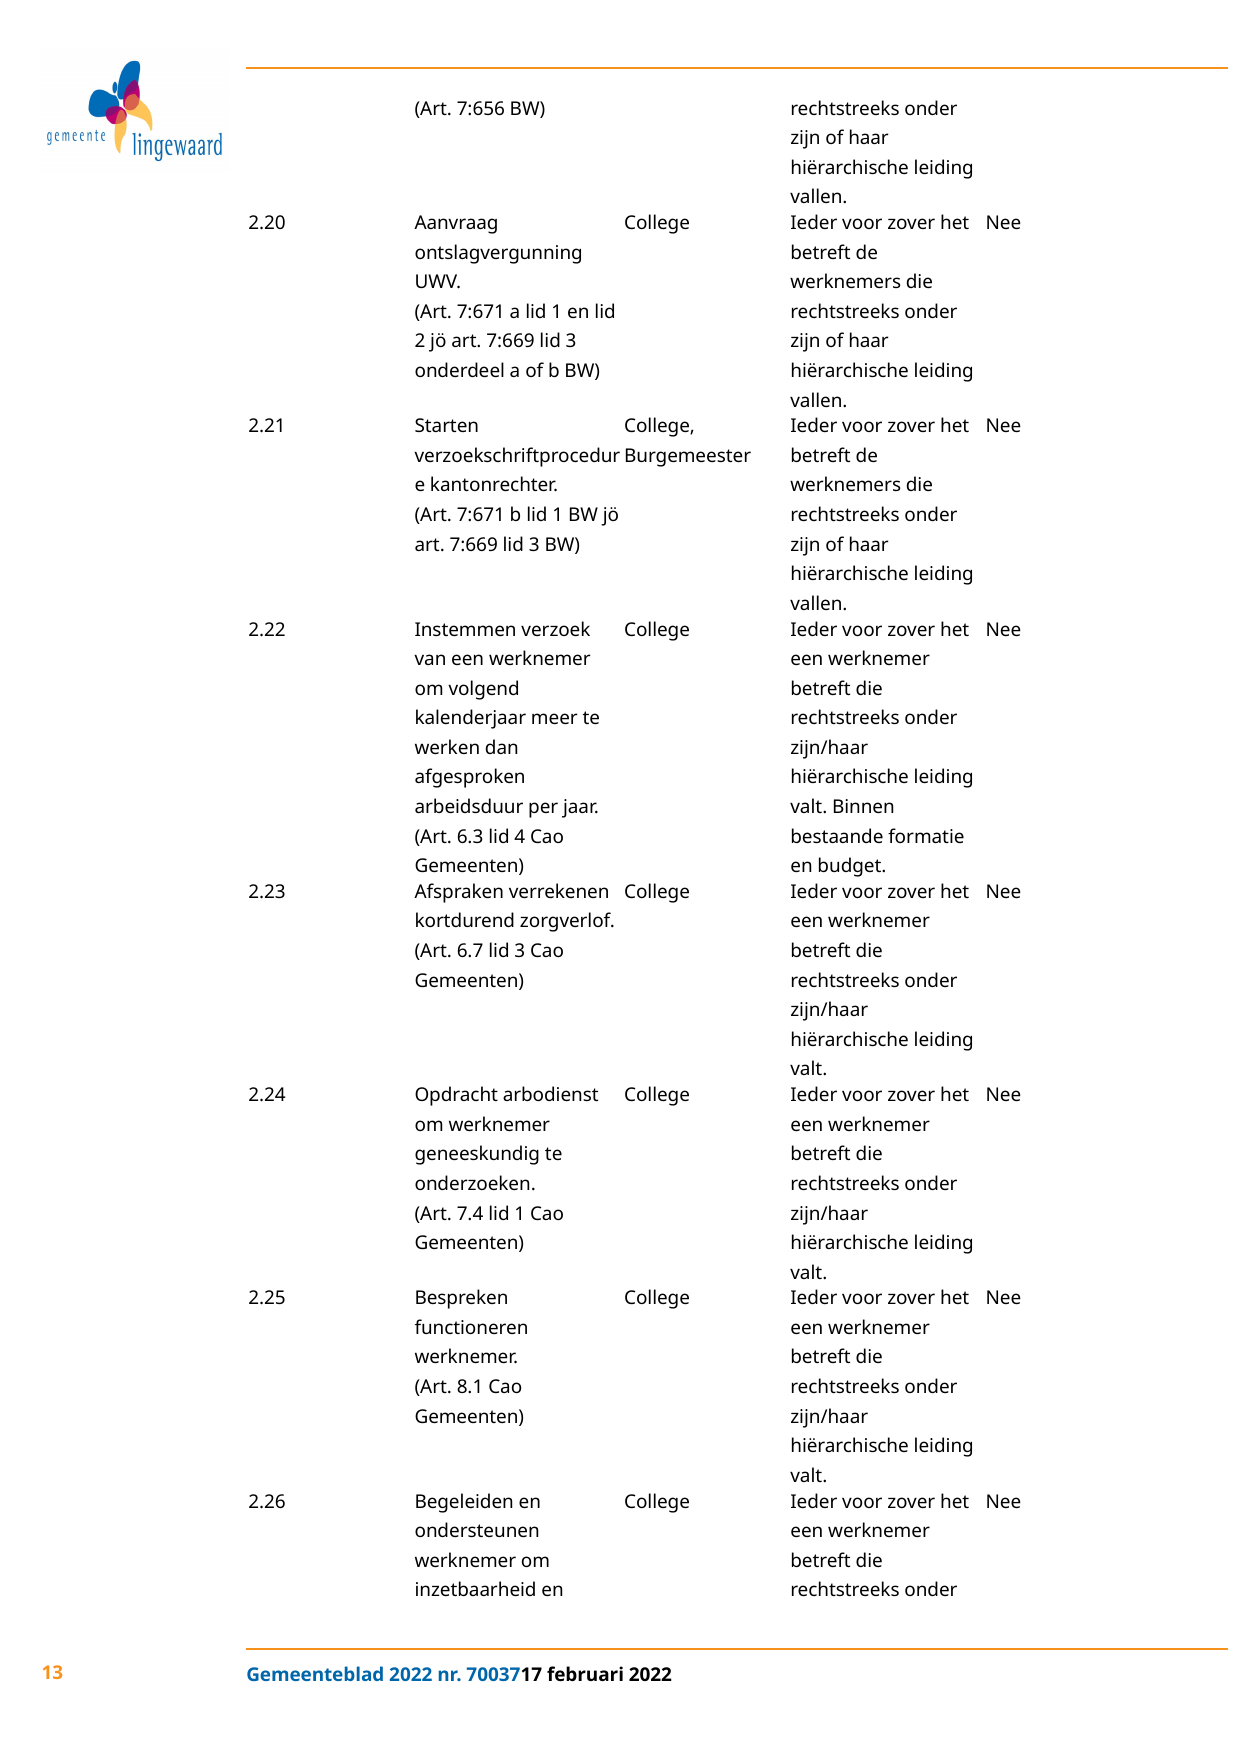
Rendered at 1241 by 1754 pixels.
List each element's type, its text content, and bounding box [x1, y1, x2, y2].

table_cell Instemmen verzoek van een werknemer om volgend kalenderjaar meer te werken dan afgesproken arbeidsduur per jaar. (Art. 6.3 lid 4 Cao Gemeenten) [414, 616, 624, 878]
table_cell College, Burgemeester [624, 413, 790, 616]
table_cell Nee [985, 209, 1152, 412]
table_cell [624, 95, 790, 209]
table_cell Begeleiden en ondersteunen werknemer om inzetbaarheid en [414, 1488, 624, 1602]
table_cell 2.20 [248, 209, 414, 412]
table_cell 2.24 [248, 1081, 414, 1284]
table_cell Nee [985, 413, 1152, 616]
table_cell Ieder voor zover het een werknemer betreft die rechtstreeks onder [790, 1488, 985, 1602]
table_cell Ieder voor zover het een werknemer betreft die rechtstreeks onder zijn/haar hiërarchische leiding valt. Binnen bestaande formatie en budget. [790, 616, 985, 878]
table_cell College [624, 878, 790, 1081]
table_cell College [624, 1285, 790, 1488]
table_cell Nee [985, 878, 1152, 1081]
table_cell College [624, 616, 790, 878]
table_cell College [624, 209, 790, 412]
table_cell 2.21 [248, 413, 414, 616]
table_cell Ieder voor zover het betreft de werknemers die rechtstreeks onder zijn of haar hiërarchische leiding vallen. [790, 413, 985, 616]
table_cell College [624, 1081, 790, 1284]
table_cell Ieder voor zover het een werknemer betreft die rechtstreeks onder zijn/haar hiërarchische leiding valt. [790, 878, 985, 1081]
table_cell (Art. 7:656 BW) [414, 95, 624, 209]
table_cell Nee [985, 616, 1152, 878]
table_cell Opdracht arbodienst om werknemer geneeskundig te onderzoeken. (Art. 7.4 lid 1 Cao Gemeenten) [414, 1081, 624, 1284]
table_cell 2.26 [248, 1488, 414, 1602]
table_cell Bespreken functioneren werknemer. (Art. 8.1 Cao Gemeenten) [414, 1285, 624, 1488]
table_cell Ieder voor zover het betreft de werknemers die rechtstreeks onder zijn of haar hiërarchische leiding vallen. [790, 209, 985, 412]
picture [41, 47, 231, 172]
table_cell Nee [985, 1285, 1152, 1488]
table_cell [985, 95, 1152, 209]
table_cell 2.25 [248, 1285, 414, 1488]
table_cell Nee [985, 1488, 1152, 1602]
table_cell rechtstreeks onder zijn of haar hiërarchische leiding vallen. [790, 95, 985, 209]
table_cell 2.22 [248, 616, 414, 878]
table_cell Ieder voor zover het een werknemer betreft die rechtstreeks onder zijn/haar hiërarchische leiding valt. [790, 1285, 985, 1488]
table_cell Nee [985, 1081, 1152, 1284]
table_cell [248, 95, 414, 209]
table_cell College [624, 1488, 790, 1602]
table_cell Afspraken verrekenen kortdurend zorgverlof. (Art. 6.7 lid 3 Cao Gemeenten) [414, 878, 624, 1081]
table_cell Ieder voor zover het een werknemer betreft die rechtstreeks onder zijn/haar hiërarchische leiding valt. [790, 1081, 985, 1284]
table_cell Aanvraag ontslagvergunning UWV. (Art. 7:671 a lid 1 en lid 2 jö art. 7:669 lid 3 onderdeel a of b BW) [414, 209, 624, 412]
table_cell 2.23 [248, 878, 414, 1081]
table_cell Starten verzoekschriftprocedure kantonrechter. (Art. 7:671 b lid 1 BW jö art. 7:669 lid 3 BW) [414, 413, 624, 616]
